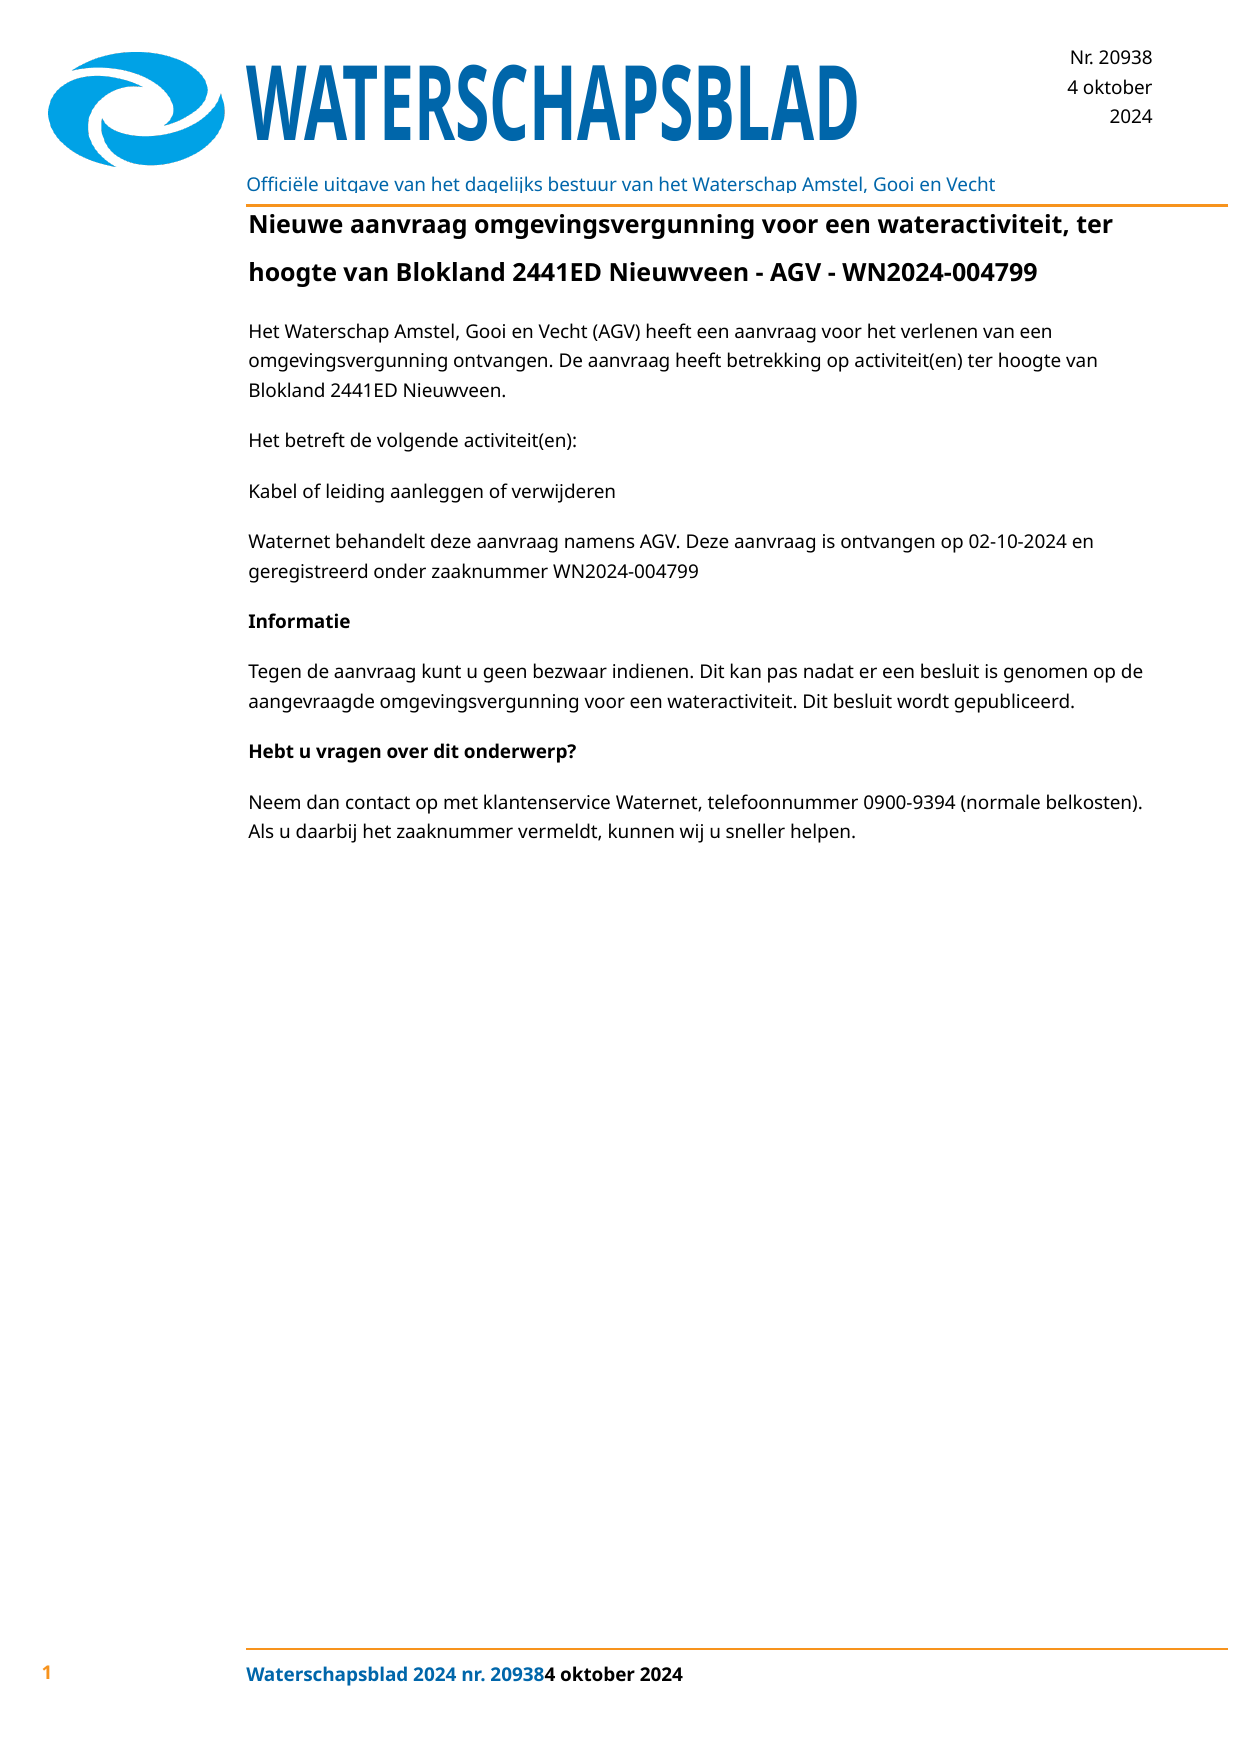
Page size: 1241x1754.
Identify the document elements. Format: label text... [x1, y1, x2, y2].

text Tegen de aanvraag kunt u geen bezwaar indienen. Dit kan pas nadat er een besluit is genomen op de aangevraagde omgevingsvergunning voor een wateractiviteit. Dit besluit wordt gepubliceerd. [248, 659, 1152, 714]
text Het betreft de volgende activiteit(en): [248, 427, 1152, 453]
text Kabel of leiding aanleggen of verwijderen [248, 478, 1152, 504]
text Informatie [248, 608, 1152, 634]
text Neem dan contact op met klantenservice Waternet, telefoonnummer 0900-9394 (normale belkosten). Als u daarbij het zaaknummer vermeldt, kunnen wij u sneller helpen. [248, 789, 1152, 844]
picture [41, 47, 231, 172]
text Nieuwe aanvraag omgevingsvergunning voor een wateractiviteit, ter hoogte van Blokland 2441ED Nieuwveen - AGV - WN2024-004799 [248, 207, 1152, 288]
text Hebt u vragen over dit onderwerp? [248, 739, 1152, 764]
text Waternet behandelt deze aanvraag namens AGV. Deze aanvraag is ontvangen op 02-10-2024 en geregistreerd onder zaaknummer WN2024-004799 [248, 528, 1152, 584]
text Het Waterschap Amstel, Gooi en Vecht (AGV) heeft een aanvraag voor het verlenen van een omgevingsvergunning ontvangen. De aanvraag heeft betrekking op activiteit(en) ter hoogte van Blokland 2441ED Nieuwveen. [248, 318, 1152, 403]
